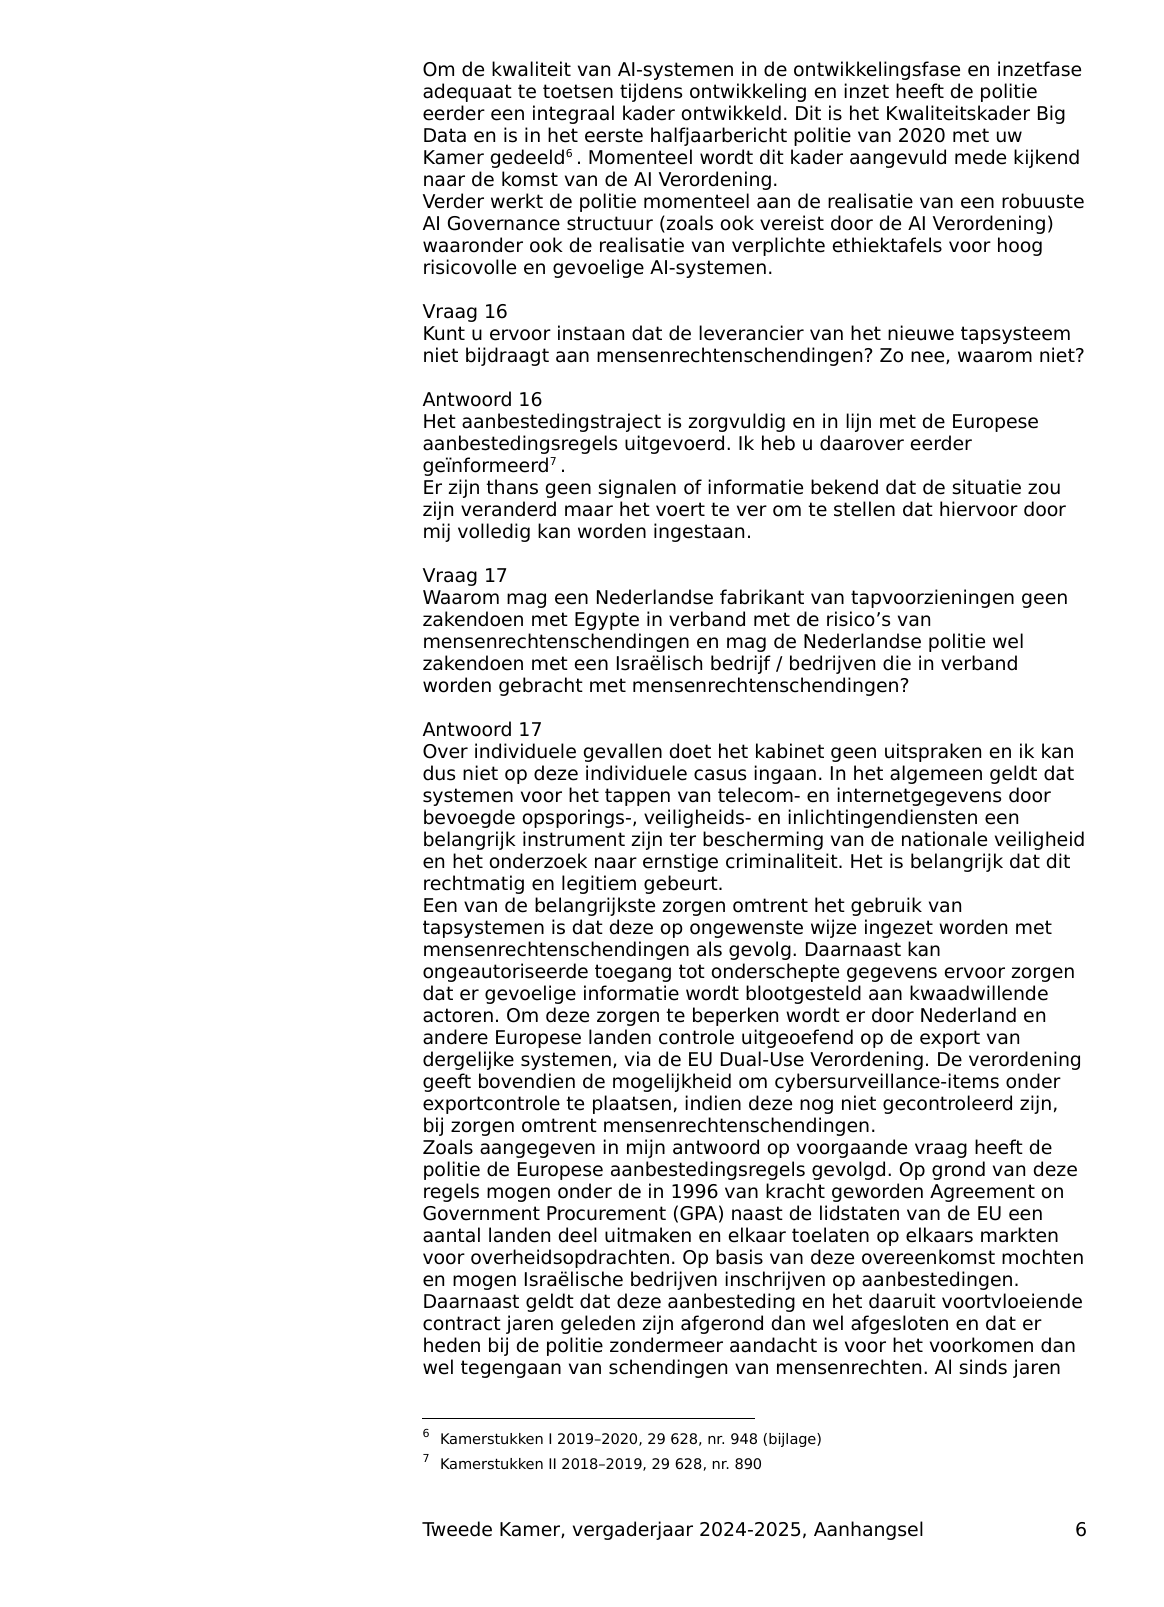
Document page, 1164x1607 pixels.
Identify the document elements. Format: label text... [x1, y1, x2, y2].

text Het aanbestedingstraject is zorgvuldig en in lijn met de Europese aanbestedingsregels uitgevoerd. Ik heb u daarover eerder geïnformeerd. [422, 411, 1087, 477]
text Over individuele gevallen doet het kabinet geen uitspraken en ik kan dus niet op deze individuele casus ingaan. In het algemeen geldt dat systemen voor het tappen van telecom- en internetgegevens door bevoegde opsporings-, veiligheids- en inlichtingendiensten een belangrijk instrument zijn ter bescherming van de nationale veiligheid en het onderzoek naar ernstige criminaliteit. Het is belangrijk dat dit rechtmatig en legitiem gebeurt. [422, 741, 1087, 895]
text Er zijn thans geen signalen of informatie bekend dat de situatie zou zijn veranderd maar het voert te ver om te stellen dat hiervoor door mij volledig kan worden ingestaan. [422, 477, 1087, 543]
text Vraag 16 [422, 301, 1087, 323]
text Waarom mag een Nederlandse fabrikant van tapvoorzieningen geen zakendoen met Egypte in verband met de risico’s van mensenrechtenschendingen en mag de Nederlandse politie wel zakendoen met een Israëlisch bedrijf / bedrijven die in verband worden gebracht met mensenrechtenschendingen? [422, 587, 1087, 697]
text Kunt u ervoor instaan dat de leverancier van het nieuwe tapsysteem niet bijdraagt aan mensenrechtenschendingen? Zo nee, waarom niet? [422, 323, 1087, 367]
text Om de kwaliteit van AI-systemen in de ontwikkelingsfase en inzetfase adequaat te toetsen tijdens ontwikkeling en inzet heeft de politie eerder een integraal kader ontwikkeld. Dit is het Kwaliteitskader Big Data en is in het eerste halfjaarbericht politie van 2020 met uw Kamer gedeeld. Momenteel wordt dit kader aangevuld mede kijkend naar de komst van de AI Verordening. [422, 59, 1087, 191]
text Antwoord 17 [422, 719, 1087, 741]
text Antwoord 16 [422, 389, 1087, 411]
text Vraag 17 [422, 565, 1087, 587]
text Daarnaast geldt dat deze aanbesteding en het daaruit voortvloeiende contract jaren geleden zijn afgerond dan wel afgesloten en dat er heden bij de politie zondermeer aandacht is voor het voorkomen dan wel tegengaan van schendingen van mensenrechten. Al sinds jaren [422, 1291, 1087, 1379]
text Een van de belangrijkste zorgen omtrent het gebruik van tapsystemen is dat deze op ongewenste wijze ingezet worden met mensenrechtenschendingen als gevolg. Daarnaast kan ongeautoriseerde toegang tot onderschepte gegevens ervoor zorgen dat er gevoelige informatie wordt blootgesteld aan kwaadwillende actoren. Om deze zorgen te beperken wordt er door Nederland en andere Europese landen controle uitgeoefend op de export van dergelijke systemen, via de EU Dual-Use Verordening. De verordening geeft bovendien de mogelijkheid om cybersurveillance-items onder exportcontrole te plaatsen, indien deze nog niet gecontroleerd zijn, bij zorgen omtrent mensenrechtenschendingen. [422, 895, 1087, 1137]
text Verder werkt de politie momenteel aan de realisatie van een robuuste AI Governance structuur (zoals ook vereist door de AI Verordening) waaronder ook de realisatie van verplichte ethiektafels voor hoog risicovolle en gevoelige AI-systemen. [422, 191, 1087, 279]
text Zoals aangegeven in mijn antwoord op voorgaande vraag heeft de politie de Europese aanbestedingsregels gevolgd. Op grond van deze regels mogen onder de in 1996 van kracht geworden Agreement on Government Procurement (GPA) naast de lidstaten van de EU een aantal landen deel uitmaken en elkaar toelaten op elkaars markten voor overheidsopdrachten. Op basis van deze overeenkomst mochten en mogen Israëlische bedrijven inschrijven op aanbestedingen. [422, 1137, 1087, 1291]
text Kamerstukken I 2019–2020, 29 628, nr. 948 (bijlage) [422, 1427, 1087, 1449]
text Kamerstukken II 2018–2019, 29 628, nr. 890 [422, 1452, 1087, 1474]
